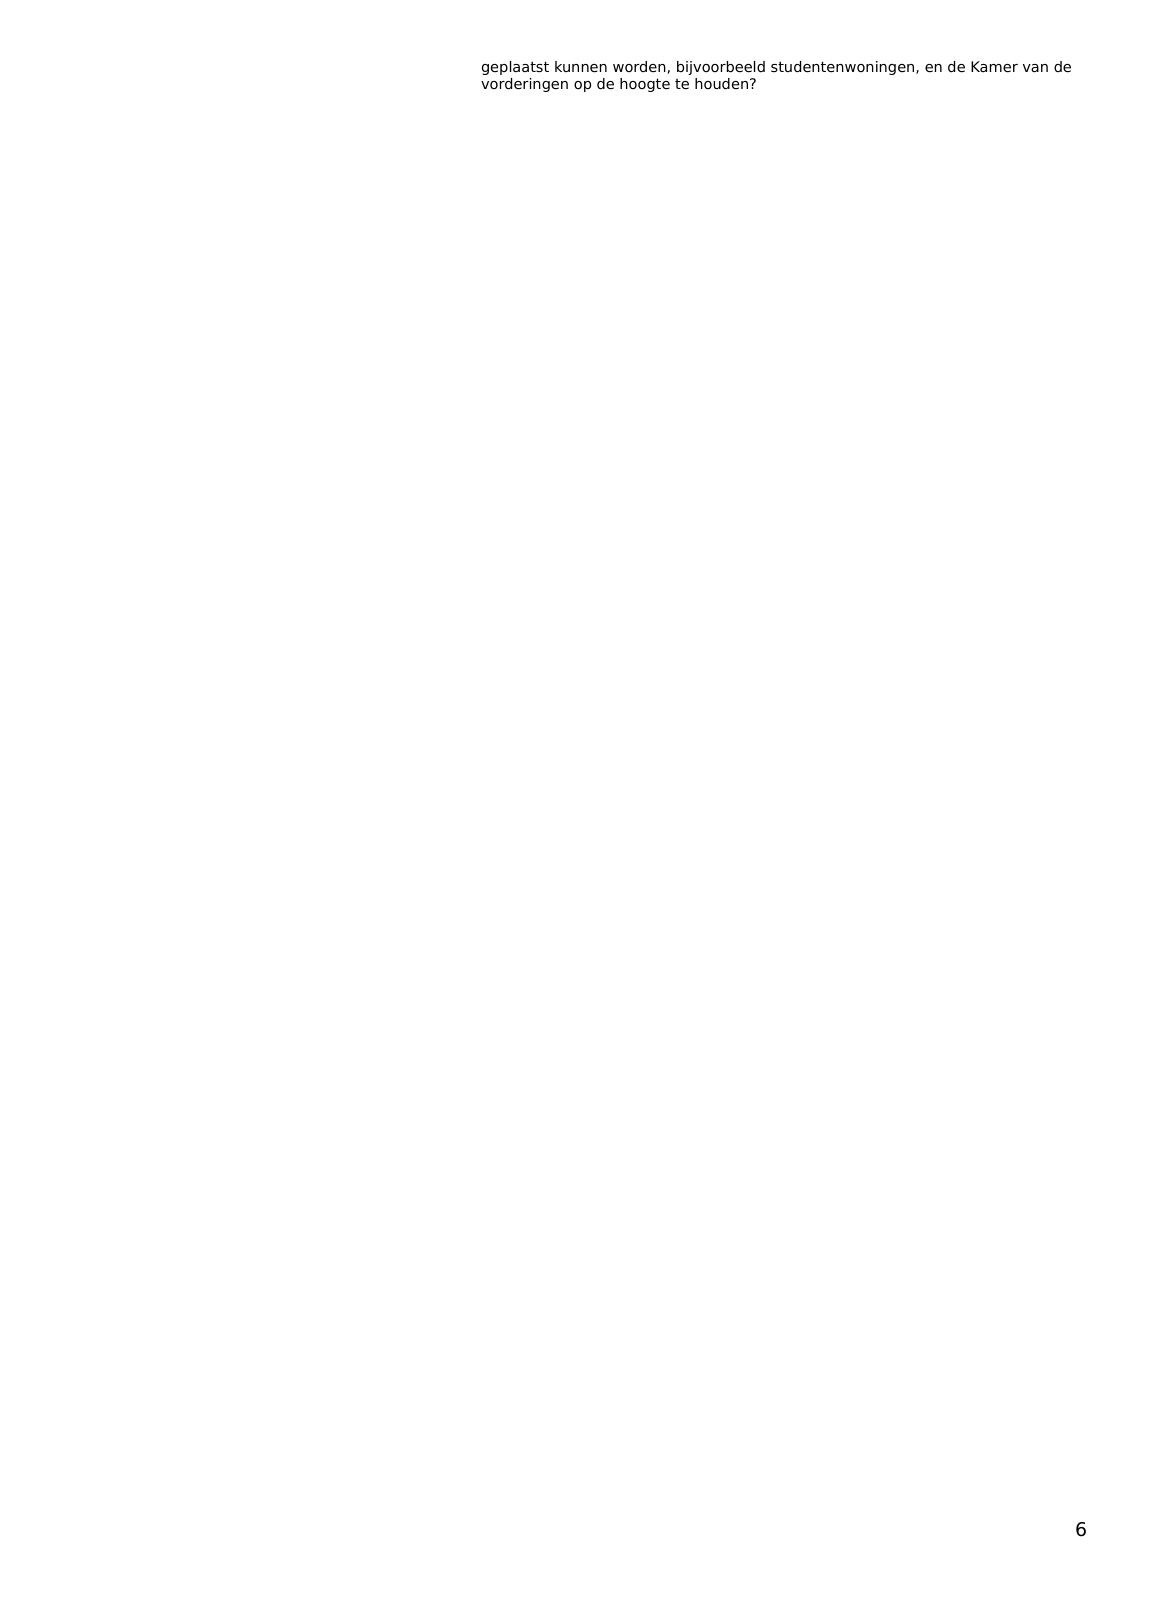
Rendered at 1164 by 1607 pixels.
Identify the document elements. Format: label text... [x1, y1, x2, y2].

table_cell geplaatst kunnen worden, bijvoorbeeld studentenwoningen, en de Kamer van de vorderingen op de hoogte te houden? [475, 59, 1087, 93]
table_cell [422, 59, 475, 93]
